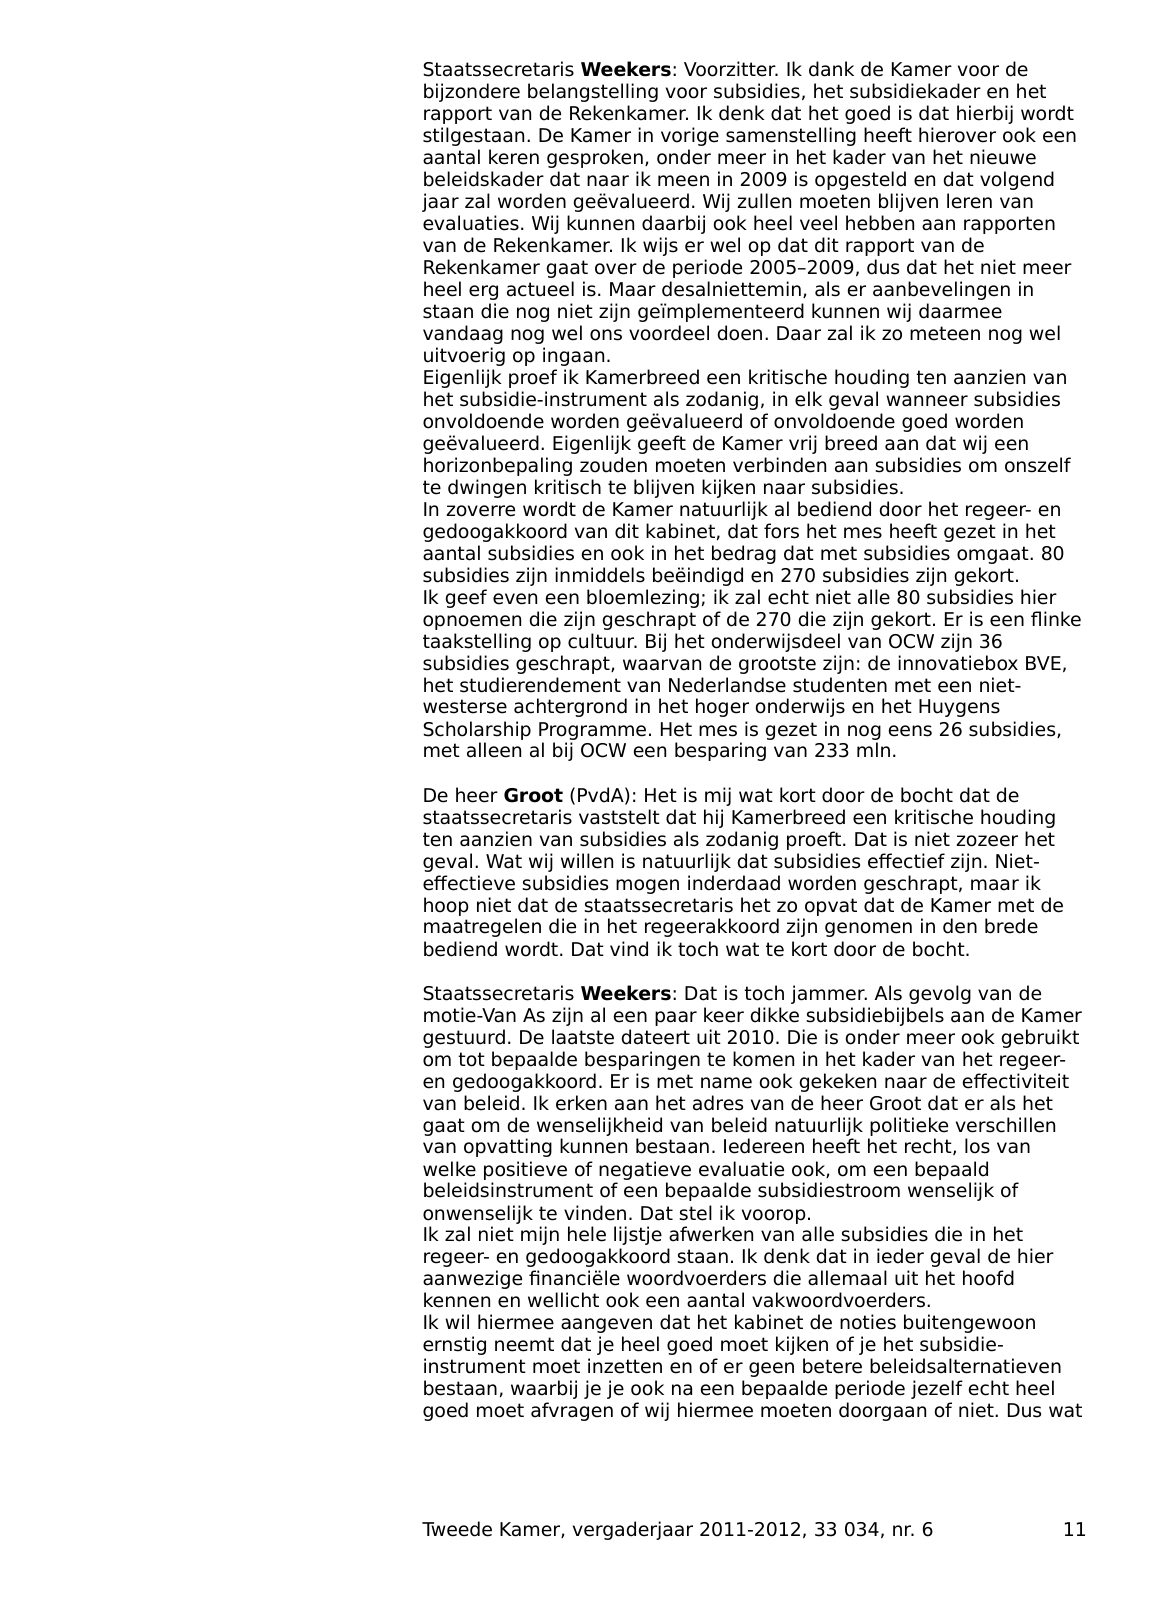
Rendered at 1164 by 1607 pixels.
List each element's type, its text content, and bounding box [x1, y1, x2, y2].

text Ik zal niet mijn hele lijstje afwerken van alle subsidies die in het regeer- en gedoogakkoord staan. Ik denk dat in ieder geval de hier aanwezige financiële woordvoerders die allemaal uit het hoofd kennen en wellicht ook een aantal vakwoordvoerders. [422, 1224, 1087, 1312]
text De heer Groot (PvdA): Het is mij wat kort door de bocht dat de staatssecretaris vaststelt dat hij Kamerbreed een kritische houding ten aanzien van subsidies als zodanig proeft. Dat is niet zozeer het geval. Wat wij willen is natuurlijk dat subsidies effectief zijn. Niet-effectieve subsidies mogen inderdaad worden geschrapt, maar ik hoop niet dat de staatssecretaris het zo opvat dat de Kamer met de maatregelen die in het regeerakkoord zijn genomen in den brede bediend wordt. Dat vind ik toch wat te kort door de bocht. [422, 784, 1087, 960]
text Ik wil hiermee aangeven dat het kabinet de noties buitengewoon ernstig neemt dat je heel goed moet kijken of je het subsidie-instrument moet inzetten en of er geen betere beleidsalternatieven bestaan, waarbij je je ook na een bepaalde periode jezelf echt heel goed moet afvragen of wij hiermee moeten doorgaan of niet. Dus wat [422, 1312, 1087, 1422]
text In zoverre wordt de Kamer natuurlijk al bediend door het regeer- en gedoogakkoord van dit kabinet, dat fors het mes heeft gezet in het aantal subsidies en ook in het bedrag dat met subsidies omgaat. 80 subsidies zijn inmiddels beëindigd en 270 subsidies zijn gekort. [422, 499, 1087, 587]
text Staatssecretaris Weekers: Dat is toch jammer. Als gevolg van de motie-Van As zijn al een paar keer dikke subsidiebijbels aan de Kamer gestuurd. De laatste dateert uit 2010. Die is onder meer ook gebruikt om tot bepaalde besparingen te komen in het kader van het regeer- en gedoogakkoord. Er is met name ook gekeken naar de effectiviteit van beleid. Ik erken aan het adres van de heer Groot dat er als het gaat om de wenselijkheid van beleid natuurlijk politieke verschillen van opvatting kunnen bestaan. Iedereen heeft het recht, los van welke positieve of negatieve evaluatie ook, om een bepaald beleidsinstrument of een bepaalde subsidiestroom wenselijk of onwenselijk te vinden. Dat stel ik voorop. [422, 983, 1087, 1224]
text Eigenlijk proef ik Kamerbreed een kritische houding ten aanzien van het subsidie-instrument als zodanig, in elk geval wanneer subsidies onvoldoende worden geëvalueerd of onvoldoende goed worden geëvalueerd. Eigenlijk geeft de Kamer vrij breed aan dat wij een horizonbepaling zouden moeten verbinden aan subsidies om onszelf te dwingen kritisch te blijven kijken naar subsidies. [422, 367, 1087, 499]
text Ik geef even een bloemlezing; ik zal echt niet alle 80 subsidies hier opnoemen die zijn geschrapt of de 270 die zijn gekort. Er is een flinke taakstelling op cultuur. Bij het onderwijsdeel van OCW zijn 36 subsidies geschrapt, waarvan de grootste zijn: de innovatiebox BVE, het studierendement van Nederlandse studenten met een niet-westerse achtergrond in het hoger onderwijs en het Huygens Scholarship Programme. Het mes is gezet in nog eens 26 subsidies, met alleen al bij OCW een besparing van 233 mln. [422, 587, 1087, 762]
text Staatssecretaris Weekers: Voorzitter. Ik dank de Kamer voor de bijzondere belangstelling voor subsidies, het subsidiekader en het rapport van de Rekenkamer. Ik denk dat het goed is dat hierbij wordt stilgestaan. De Kamer in vorige samenstelling heeft hierover ook een aantal keren gesproken, onder meer in het kader van het nieuwe beleidskader dat naar ik meen in 2009 is opgesteld en dat volgend jaar zal worden geëvalueerd. Wij zullen moeten blijven leren van evaluaties. Wij kunnen daarbij ook heel veel hebben aan rapporten van de Rekenkamer. Ik wijs er wel op dat dit rapport van de Rekenkamer gaat over de periode 2005–2009, dus dat het niet meer heel erg actueel is. Maar desalniettemin, als er aanbevelingen in staan die nog niet zijn geïmplementeerd kunnen wij daarmee vandaag nog wel ons voordeel doen. Daar zal ik zo meteen nog wel uitvoerig op ingaan. [422, 59, 1087, 367]
